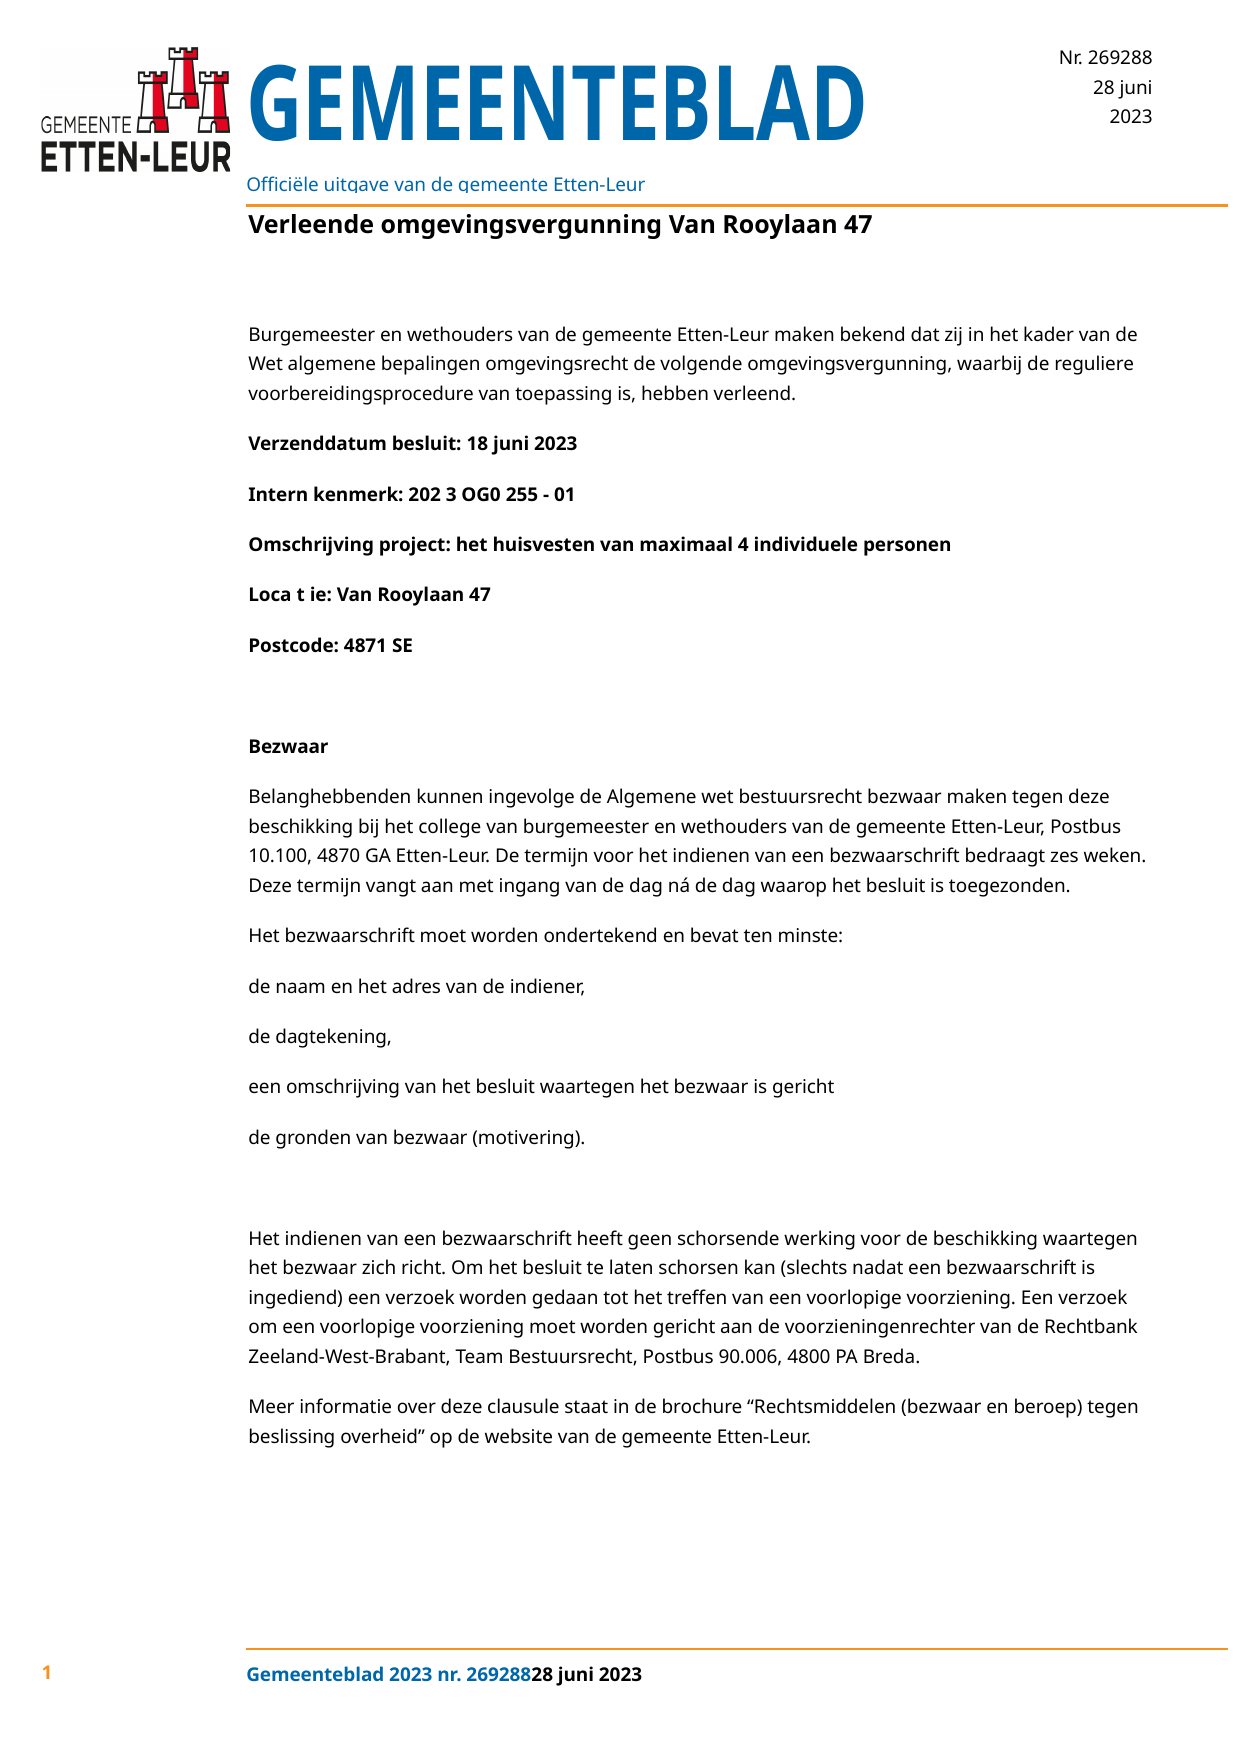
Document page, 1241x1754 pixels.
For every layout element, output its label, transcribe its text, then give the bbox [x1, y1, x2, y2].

text de dagtekening, [248, 1023, 1152, 1049]
text Verleende omgevingsvergunning Van Rooylaan 47 [248, 207, 1152, 241]
text Intern kenmerk: 202 3 OG0 255 - 01 [248, 481, 1152, 506]
text een omschrijving van het besluit waartegen het bezwaar is gericht [248, 1074, 1152, 1099]
text Postcode: 4871 SE [248, 632, 1152, 658]
text Omschrijving project: het huisvesten van maximaal 4 individuele personen [248, 531, 1152, 557]
text Loca t ie: Van Rooylaan 47 [248, 582, 1152, 607]
picture [41, 47, 231, 172]
text Bezwaar [248, 733, 1152, 758]
text Het indienen van een bezwaarschrift heeft geen schorsende werking voor de beschikking waartegen het bezwaar zich richt. Om het besluit te laten schorsen kan (slechts nadat een bezwaarschrift is ingediend) een verzoek worden gedaan tot het treffen van een voorlopige voorziening. Een verzoek om een voorlopige voorziening moet worden gericht aan de voorzieningenrechter van de Rechtbank Zeeland-West-Brabant, Team Bestuursrecht, Postbus 90.006, 4800 PA Breda. [248, 1225, 1152, 1369]
text de naam en het adres van de indiener, [248, 973, 1152, 998]
text Verzenddatum besluit: 18 juni 2023 [248, 430, 1152, 456]
text Meer informatie over deze clausule staat in de brochure “Rechtsmiddelen (bezwaar en beroep) tegen beslissing overheid” op de website van de gemeente Etten-Leur. [248, 1394, 1152, 1449]
text Belanghebbenden kunnen ingevolge de Algemene wet bestuursrecht bezwaar maken tegen deze beschikking bij het college van burgemeester en wethouders van de gemeente Etten-Leur, Postbus 10.100, 4870 GA Etten-Leur. De termijn voor het indienen van een bezwaarschrift bedraagt zes weken. Deze termijn vangt aan met ingang van de dag ná de dag waarop het besluit is toegezonden. [248, 783, 1152, 898]
text Het bezwaarschrift moet worden ondertekend en bevat ten minste: [248, 922, 1152, 948]
text Burgemeester en wethouders van de gemeente Etten-Leur maken bekend dat zij in het kader van de Wet algemene bepalingen omgevingsrecht de volgende omgevingsvergunning, waarbij de reguliere voorbereidingsprocedure van toepassing is, hebben verleend. [248, 321, 1152, 406]
text de gronden van bezwaar (motivering). [248, 1124, 1152, 1150]
